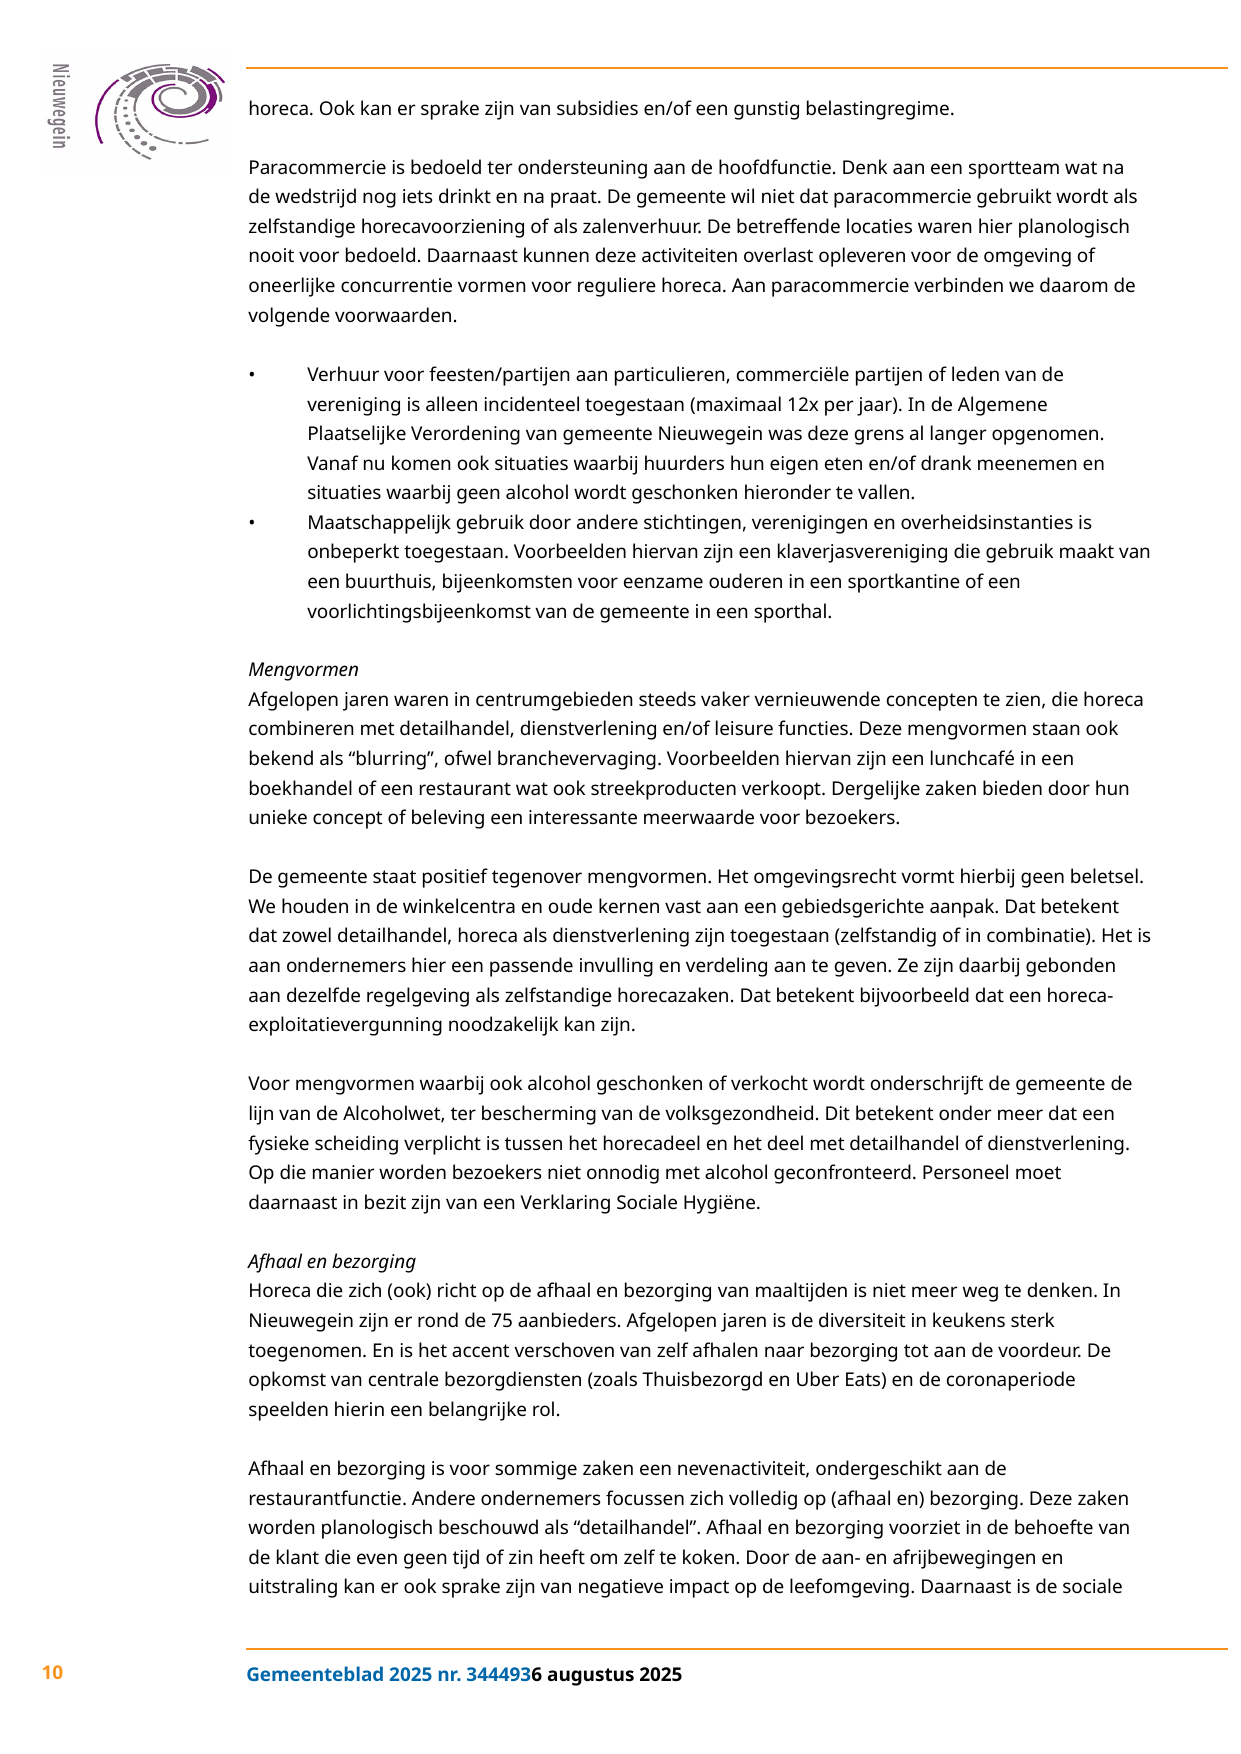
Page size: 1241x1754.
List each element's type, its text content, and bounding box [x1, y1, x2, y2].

text Voor mengvormen waarbij ook alcohol geschonken of verkocht wordt onderschrijft de gemeente de lijn van de Alcoholwet, ter bescherming van de volksgezondheid. Dit betekent onder meer dat een fysieke scheiding verplicht is tussen het horecadeel en het deel met detailhandel of dienstverlening. Op die manier worden bezoekers niet onnodig met alcohol geconfronteerd. Personeel moet daarnaast in bezit zijn van een Verklaring Sociale Hygiëne. [248, 1071, 1152, 1214]
text horeca. Ook kan er sprake zijn van subsidies en/of een gunstig belastingregime. [248, 95, 1152, 121]
text De gemeente staat positief tegenover mengvormen. Het omgevingsrecht vormt hierbij geen beletsel. We houden in de winkelcentra en oude kernen vast aan een gebiedsgerichte aanpak. Dat betekent dat zowel detailhandel, horeca als dienstverlening zijn toegestaan (zelfstandig of in combinatie). Het is aan ondernemers hier een passende invulling en verdeling aan te geven. Ze zijn daarbij gebonden aan dezelfde regelgeving als zelfstandige horecazaken. Dat betekent bijvoorbeeld dat een horeca-exploitatievergunning noodzakelijk kan zijn. [248, 863, 1152, 1037]
text Horeca die zich (ook) richt op de afhaal en bezorging van maaltijden is niet meer weg te denken. In Nieuwegein zijn er rond de 75 aanbieders. Afgelopen jaren is de diversiteit in keukens sterk toegenomen. En is het accent verschoven van zelf afhalen naar bezorging tot aan de voordeur. De opkomst van centrale bezorgdiensten (zoals Thuisbezorgd en Uber Eats) en de coronaperiode speelden hierin een belangrijke rol. [248, 1278, 1152, 1422]
text Afhaal en bezorging is voor sommige zaken een nevenactiviteit, ondergeschikt aan de restaurantfunctie. Andere ondernemers focussen zich volledig op (afhaal en) bezorging. Deze zaken worden planologisch beschouwd als “detailhandel”. Afhaal en bezorging voorziet in de behoefte van de klant die even geen tijd of zin heeft om zelf te koken. Door de aan- en afrijbewegingen en uitstraling kan er ook sprake zijn van negatieve impact op de leefomgeving. Daarnaast is de sociale [248, 1455, 1152, 1599]
text Paracommercie is bedoeld ter ondersteuning aan de hoofdfunctie. Denk aan een sportteam wat na de wedstrijd nog iets drinkt en na praat. De gemeente wil niet dat paracommercie gebruikt wordt als zelfstandige horecavoorziening of als zalenverhuur. De betreffende locaties waren hier planologisch nooit voor bedoeld. Daarnaast kunnen deze activiteiten overlast opleveren voor de omgeving of oneerlijke concurrentie vormen voor reguliere horeca. Aan paracommercie verbinden we daarom de volgende voorwaarden. [248, 154, 1152, 328]
text Afgelopen jaren waren in centrumgebieden steeds vaker vernieuwende concepten te zien, die horeca combineren met detailhandel, dienstverlening en/of leisure functies. Deze mengvormen staan ook bekend als “blurring”, ofwel branchevervaging. Voorbeelden hiervan zijn een lunchcafé in een boekhandel of een restaurant wat ook streekproducten verkoopt. Dergelijke zaken bieden door hun unieke concept of beleving een interessante meerwaarde voor bezoekers. [248, 686, 1152, 830]
text Mengvormen [248, 656, 1152, 682]
picture [41, 47, 231, 172]
text Afhaal en bezorging [248, 1248, 1152, 1274]
table_header Verhuur voor feesten/partijen aan particulieren, commerciële partijen of leden van de vereniging is alleen incidenteel toegestaan (maximaal 12x per jaar). In de Algemene Plaatselijke Verordening van gemeente Nieuwegein was deze grens al langer opgenomen. Vanaf nu komen ook situaties waarbij huurders hun eigen eten en/of drank meenemen en situaties waarbij geen alcohol wordt geschonken hieronder te vallen. Maatschappelijk gebruik door andere stichtingen, verenigingen en overheidsinstanties is onbeperkt toegestaan. Voorbeelden hiervan zijn een klaverjasvereniging die gebruik maakt van een buurthuis, bijeenkomsten voor eenzame ouderen in een sportkantine of een voorlichtingsbijeenkomst van de gemeente in een sporthal. [248, 361, 1152, 623]
